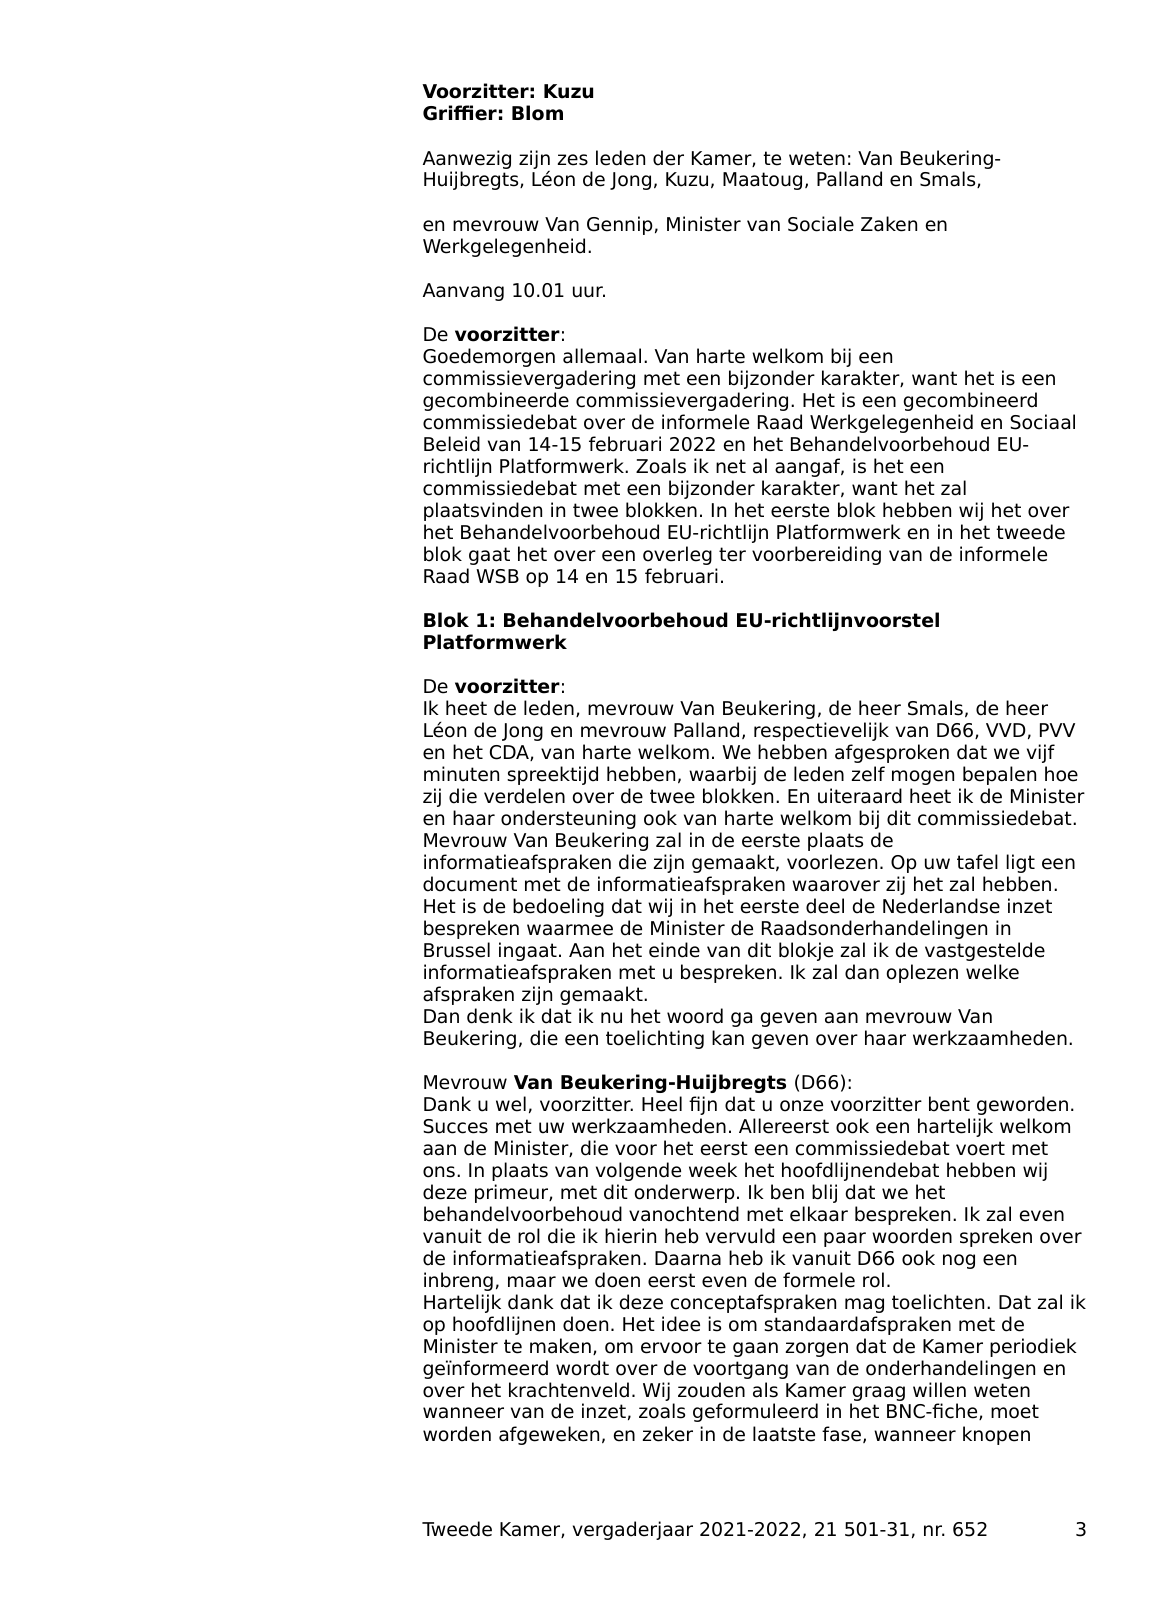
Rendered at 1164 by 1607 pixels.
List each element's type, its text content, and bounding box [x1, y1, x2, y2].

text Voorzitter: Kuzu [422, 81, 1087, 103]
text Ik heet de leden, mevrouw Van Beukering, de heer Smals, de heer Léon de Jong en mevrouw Palland, respectievelijk van D66, VVD, PVV en het CDA, van harte welkom. We hebben afgesproken dat we vijf minuten spreektijd hebben, waarbij de leden zelf mogen bepalen hoe zij die verdelen over de twee blokken. En uiteraard heet ik de Minister en haar ondersteuning ook van harte welkom bij dit commissiedebat. [422, 698, 1087, 830]
text en mevrouw Van Gennip, Minister van Sociale Zaken en Werkgelegenheid. [422, 213, 1087, 257]
text Goedemorgen allemaal. Van harte welkom bij een commissievergadering met een bijzonder karakter, want het is een gecombineerde commissievergadering. Het is een gecombineerd commissiedebat over de informele Raad Werkgelegenheid en Sociaal Beleid van 14-15 februari 2022 en het Behandelvoorbehoud EU-richtlijn Platformwerk. Zoals ik net al aangaf, is het een commissiedebat met een bijzonder karakter, want het zal plaatsvinden in twee blokken. In het eerste blok hebben wij het over het Behandelvoorbehoud EU-richtlijn Platformwerk en in het tweede blok gaat het over een overleg ter voorbereiding van de informele Raad WSB op 14 en 15 februari. [422, 346, 1087, 588]
text Mevrouw Van Beukering zal in de eerste plaats de informatieafspraken die zijn gemaakt, voorlezen. Op uw tafel ligt een document met de informatieafspraken waarover zij het zal hebben. Het is de bedoeling dat wij in het eerste deel de Nederlandse inzet bespreken waarmee de Minister de Raadsonderhandelingen in Brussel ingaat. Aan het einde van dit blokje zal ik de vastgestelde informatieafspraken met u bespreken. Ik zal dan oplezen welke afspraken zijn gemaakt. [422, 830, 1087, 1006]
text De voorzitter: [422, 324, 1087, 346]
text Griffier: Blom [422, 103, 1087, 125]
text Dank u wel, voorzitter. Heel fijn dat u onze voorzitter bent geworden. Succes met uw werkzaamheden. Allereerst ook een hartelijk welkom aan de Minister, die voor het eerst een commissiedebat voert met ons. In plaats van volgende week het hoofdlijnendebat hebben wij deze primeur, met dit onderwerp. Ik ben blij dat we het behandelvoorbehoud vanochtend met elkaar bespreken. Ik zal even vanuit de rol die ik hierin heb vervuld een paar woorden spreken over de informatieafspraken. Daarna heb ik vanuit D66 ook nog een inbreng, maar we doen eerst even de formele rol. [422, 1094, 1087, 1292]
text Aanwezig zijn zes leden der Kamer, te weten: Van Beukering-Huijbregts, Léon de Jong, Kuzu, Maatoug, Palland en Smals, [422, 147, 1087, 191]
text Mevrouw Van Beukering-Huijbregts (D66): [422, 1072, 1087, 1094]
text Aanvang 10.01 uur. [422, 280, 1087, 302]
text Dan denk ik dat ik nu het woord ga geven aan mevrouw Van Beukering, die een toelichting kan geven over haar werkzaamheden. [422, 1006, 1087, 1049]
text De voorzitter: [422, 676, 1087, 698]
subtitle Blok 1: Behandelvoorbehoud EU-richtlijnvoorstel Platformwerk [422, 610, 1087, 654]
text Hartelijk dank dat ik deze conceptafspraken mag toelichten. Dat zal ik op hoofdlijnen doen. Het idee is om standaardafspraken met de Minister te maken, om ervoor te gaan zorgen dat de Kamer periodiek geïnformeerd wordt over de voortgang van de onderhandelingen en over het krachtenveld. Wij zouden als Kamer graag willen weten wanneer van de inzet, zoals geformuleerd in het BNC-fiche, moet worden afgeweken, en zeker in de laatste fase, wanneer knopen [422, 1292, 1087, 1445]
